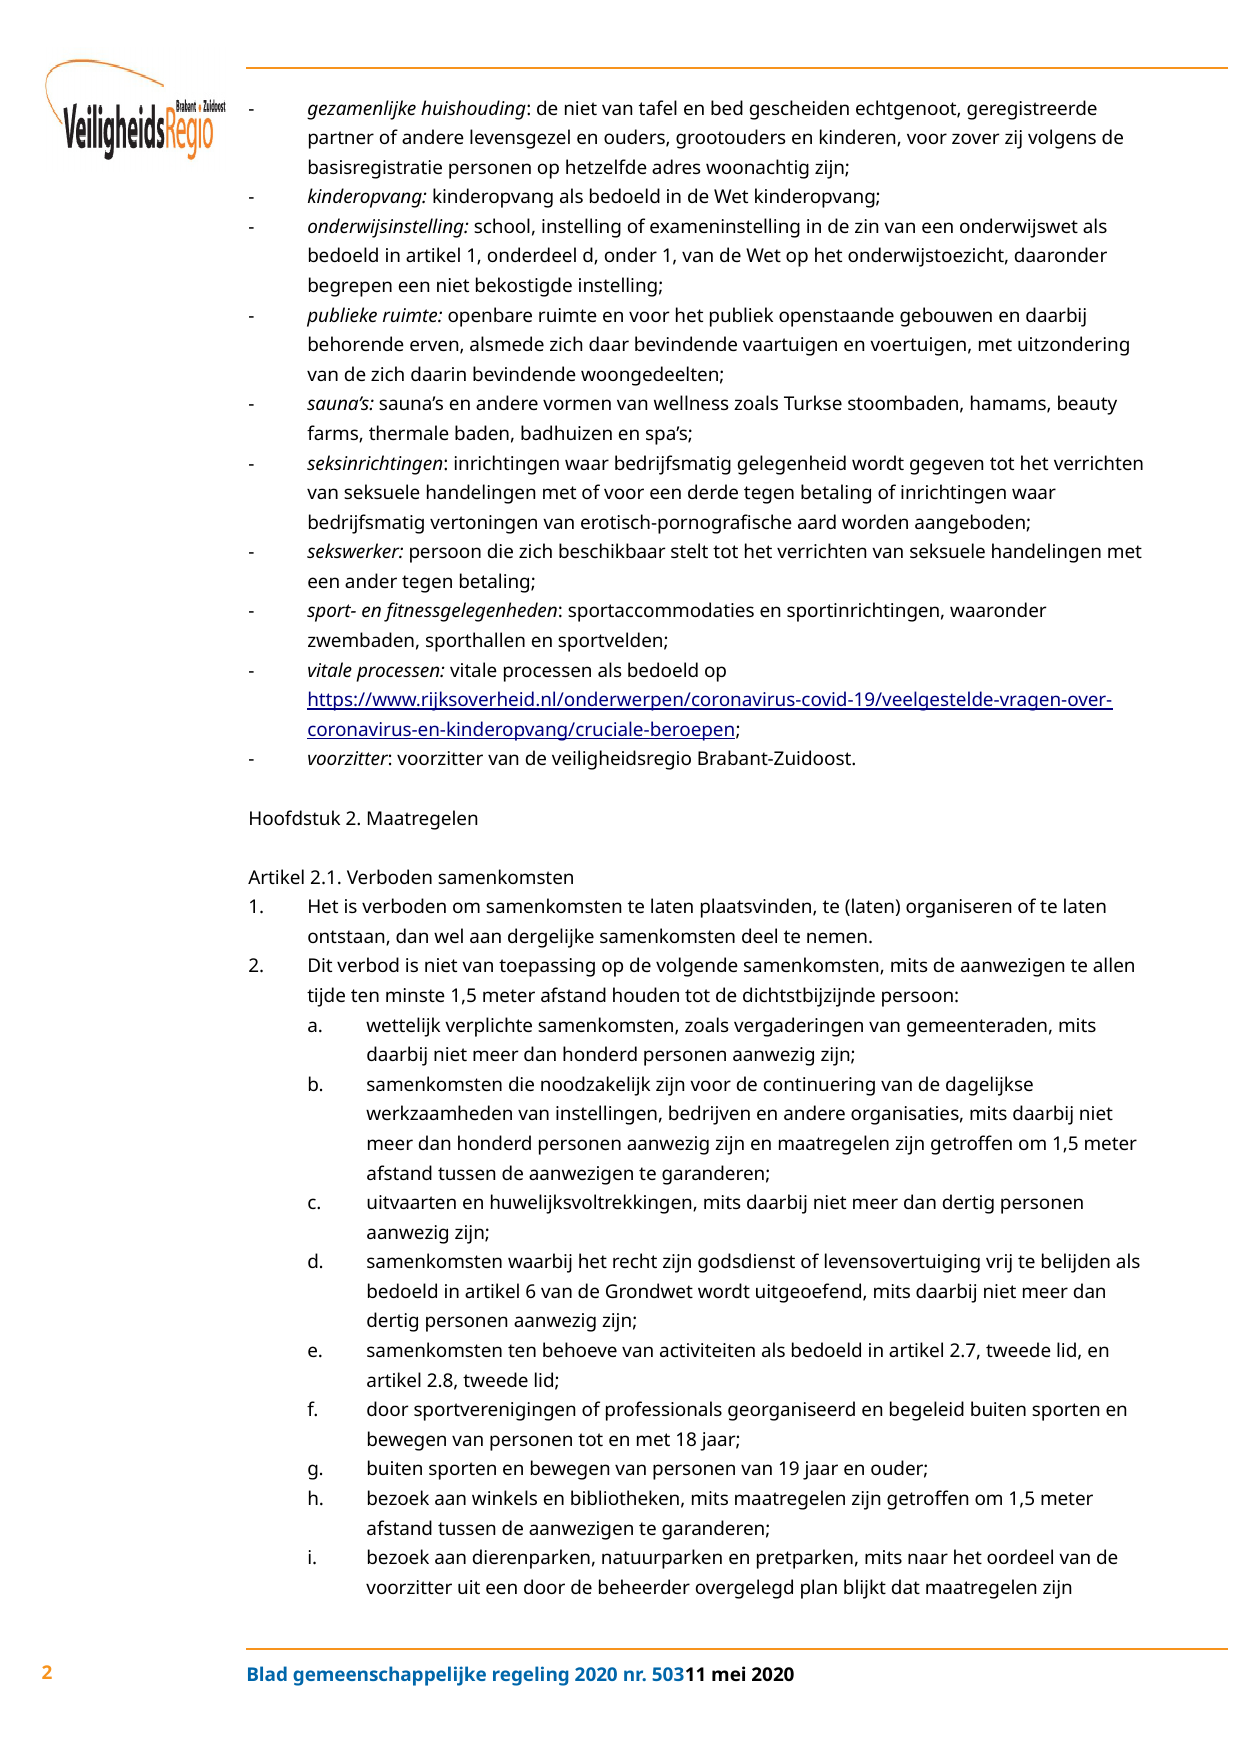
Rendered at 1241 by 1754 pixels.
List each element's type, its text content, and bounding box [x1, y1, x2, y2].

list gezamenlijke huishouding: de niet van tafel en bed gescheiden echtgenoot, geregistreerde partner of andere levensgezel en ouders, grootouders en kinderen, voor zover zij volgens de basisregistratie personen op hetzelfde adres woonachtig zijn; [248, 95, 1152, 180]
text Artikel 2.1. Verboden samenkomsten [248, 864, 1152, 890]
picture [41, 47, 231, 172]
text Hoofdstuk 2. Maatregelen [248, 805, 1152, 831]
list Het is verboden om samenkomsten te laten plaatsvinden, te (laten) organiseren of te laten ontstaan, dan wel aan dergelijke samenkomsten deel te nemen. [248, 893, 1152, 949]
list Dit verbod is niet van toepassing op de volgende samenkomsten, mits de aanwezigen te allen tijde ten minste 1,5 meter afstand houden tot de dichtstbijzijnde persoon: [248, 953, 1152, 1008]
list door sportverenigingen of professionals georganiseerd en begeleid buiten sporten en bewegen van personen tot en met 18 jaar; [307, 1396, 1152, 1452]
list uitvaarten en huwelijksvoltrekkingen, mits daarbij niet meer dan dertig personen aanwezig zijn; [307, 1189, 1152, 1245]
list samenkomsten ten behoeve van activiteiten als bedoeld in artikel 2.7, tweede lid, en artikel 2.8, tweede lid; [307, 1337, 1152, 1393]
list samenkomsten waarbij het recht zijn godsdienst of levensovertuiging vrij te belijden als bedoeld in artikel 6 van de Grondwet wordt uitgeoefend, mits daarbij niet meer dan dertig personen aanwezig zijn; [307, 1248, 1152, 1333]
list vitale processen: vitale processen als bedoeld op https://www.rijksoverheid.nl/onderwerpen/coronavirus-covid-19/veelgestelde-vragen-over-coronavirus-en-kinderopvang/cruciale-beroepen; [248, 657, 1152, 742]
list buiten sporten en bewegen van personen van 19 jaar en ouder; [307, 1456, 1152, 1481]
list onderwijsinstelling: school, instelling of exameninstelling in de zin van een onderwijswet als bedoeld in artikel 1, onderdeel d, onder 1, van de Wet op het onderwijstoezicht, daaronder begrepen een niet bekostigde instelling; [248, 213, 1152, 298]
list publieke ruimte: openbare ruimte en voor het publiek openstaande gebouwen en daarbij behorende erven, alsmede zich daar bevindende vaartuigen en voertuigen, met uitzondering van de zich daarin bevindende woongedeelten; [248, 302, 1152, 387]
list samenkomsten die noodzakelijk zijn voor de continuering van de dagelijkse werkzaamheden van instellingen, bedrijven en andere organisaties, mits daarbij niet meer dan honderd personen aanwezig zijn en maatregelen zijn getroffen om 1,5 meter afstand tussen de aanwezigen te garanderen; [307, 1071, 1152, 1186]
list voorzitter: voorzitter van de veiligheidsregio Brabant-Zuidoost. [248, 746, 1152, 771]
list kinderopvang: kinderopvang als bedoeld in de Wet kinderopvang; [248, 183, 1152, 209]
list sauna’s: sauna’s en andere vormen van wellness zoals Turkse stoombaden, hamams, beauty farms, thermale baden, badhuizen en spa’s; [248, 391, 1152, 446]
list wettelijk verplichte samenkomsten, zoals vergaderingen van gemeenteraden, mits daarbij niet meer dan honderd personen aanwezig zijn; [307, 1012, 1152, 1067]
list bezoek aan dierenparken, natuurparken en pretparken, mits naar het oordeel van de voorzitter uit een door de beheerder overgelegd plan blijkt dat maatregelen zijn [307, 1544, 1152, 1600]
list sekswerker: persoon die zich beschikbaar stelt tot het verrichten van seksuele handelingen met een ander tegen betaling; [248, 538, 1152, 594]
list bezoek aan winkels en bibliotheken, mits maatregelen zijn getroffen om 1,5 meter afstand tussen de aanwezigen te garanderen; [307, 1485, 1152, 1541]
list sport- en fitnessgelegenheden: sportaccommodaties en sportinrichtingen, waaronder zwembaden, sporthallen en sportvelden; [248, 598, 1152, 653]
list seksinrichtingen: inrichtingen waar bedrijfsmatig gelegenheid wordt gegeven tot het verrichten van seksuele handelingen met of voor een derde tegen betaling of inrichtingen waar bedrijfsmatig vertoningen van erotisch-pornografische aard worden aangeboden; [248, 450, 1152, 535]
